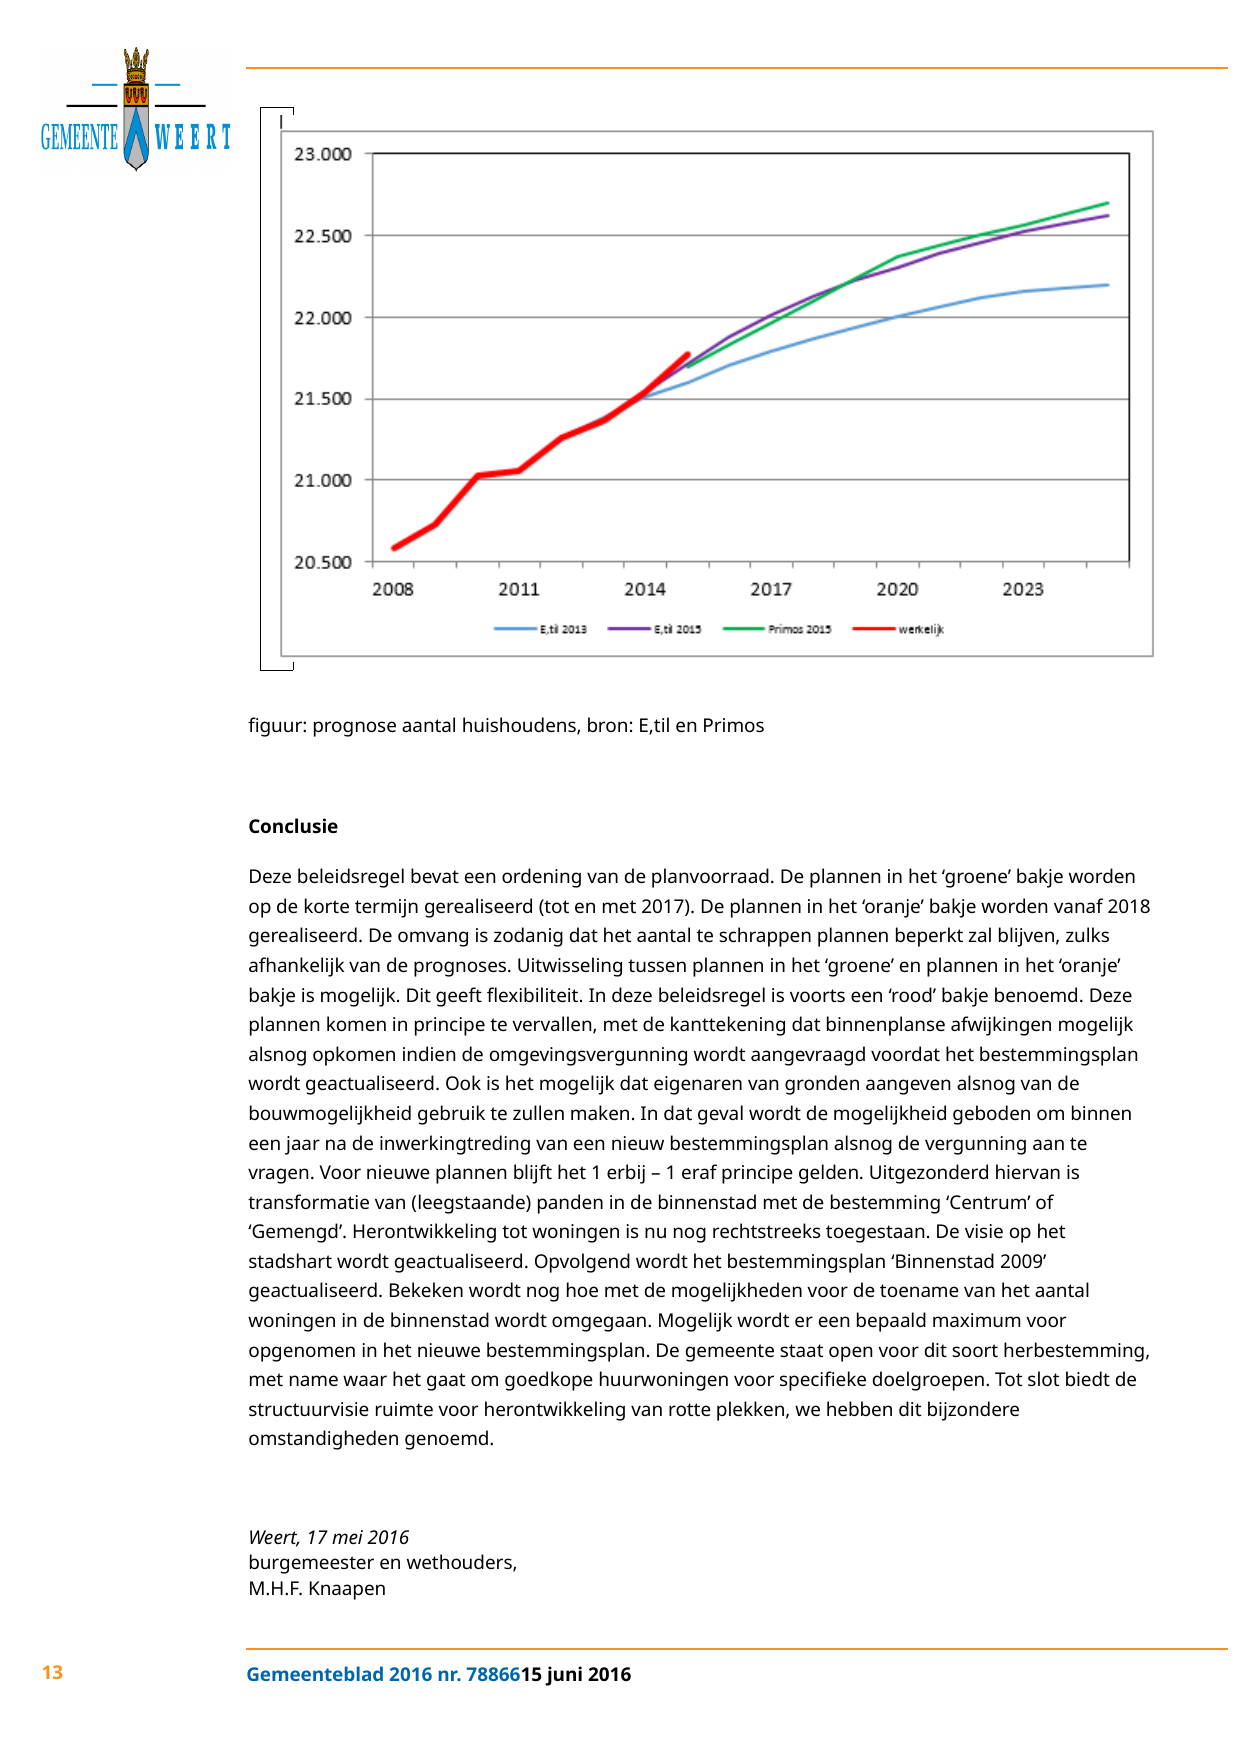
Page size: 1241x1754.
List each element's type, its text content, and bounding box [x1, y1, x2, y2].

text Weert, 17 mei 2016 [248, 1524, 1152, 1549]
picture [268, 115, 1173, 662]
text Conclusie [248, 813, 1152, 839]
text M.H.F. Knaapen [248, 1575, 1152, 1601]
text Deze beleidsregel bevat een ordening van de planvoorraad. De plannen in het ‘groene’ bakje worden op de korte termijn gerealiseerd (tot en met 2017). De plannen in het ‘oranje’ bakje worden vanaf 2018 gerealiseerd. De omvang is zodanig dat het aantal te schrappen plannen beperkt zal blijven, zulks afhankelijk van de prognoses. Uitwisseling tussen plannen in het ‘groene’ en plannen in het ‘oranje’ bakje is mogelijk. Dit geeft flexibiliteit. In deze beleidsregel is voorts een ‘rood’ bakje benoemd. Deze plannen komen in principe te vervallen, met de kanttekening dat binnenplanse afwijkingen mogelijk alsnog opkomen indien de omgevingsvergunning wordt aangevraagd voordat het bestemmingsplan wordt geactualiseerd. Ook is het mogelijk dat eigenaren van gronden aangeven alsnog van de bouwmogelijkheid gebruik te zullen maken. In dat geval wordt de mogelijkheid geboden om binnen een jaar na de inwerkingtreding van een nieuw bestemmingsplan alsnog de vergunning aan te vragen. Voor nieuwe plannen blijft het 1 erbij – 1 eraf principe gelden. Uitgezonderd hiervan is transformatie van (leegstaande) panden in de binnenstad met de bestemming ‘Centrum’ of ‘Gemengd’. Herontwikkeling tot woningen is nu nog rechtstreeks toegestaan. De visie op het stadshart wordt geactualiseerd. Opvolgend wordt het bestemmingsplan ‘Binnenstad 2009’ geactualiseerd. Bekeken wordt nog hoe met de mogelijkheden voor de toename van het aantal woningen in de binnenstad wordt omgegaan. Mogelijk wordt er een bepaald maximum voor opgenomen in het nieuwe bestemmingsplan. De gemeente staat open voor dit soort herbestemming, met name waar het gaat om goedkope huurwoningen voor specifieke doelgroepen. Tot slot biedt de structuurvisie ruimte voor herontwikkeling van rotte plekken, we hebben dit bijzondere omstandigheden genoemd. [248, 863, 1152, 1451]
picture [41, 47, 231, 172]
text figuur: prognose aantal huishoudens, bron: E,til en Primos [248, 712, 1152, 738]
text burgemeester en wethouders, [248, 1549, 1152, 1575]
